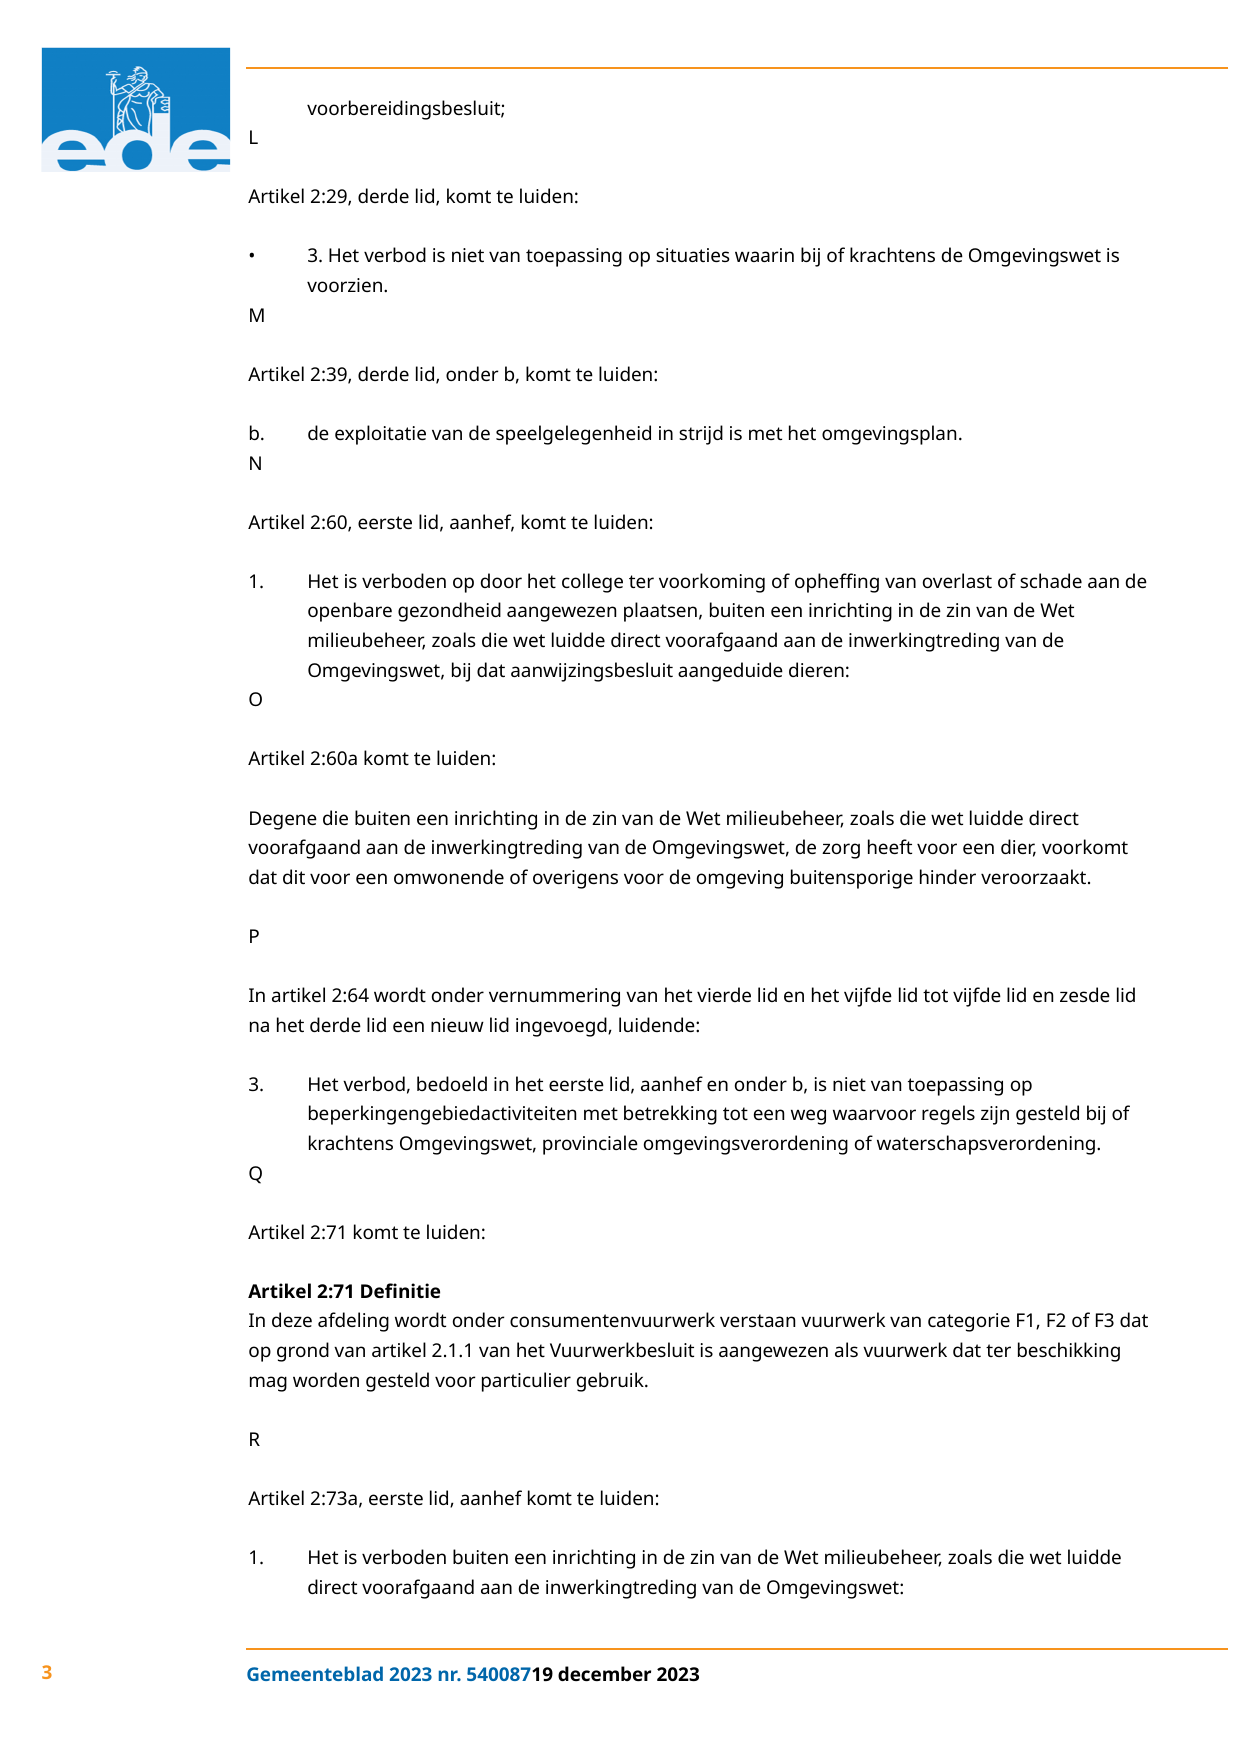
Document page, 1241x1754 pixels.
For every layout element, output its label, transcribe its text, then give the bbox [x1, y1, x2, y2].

text Artikel 2:71 komt te luiden: [248, 1219, 1152, 1245]
list Het is verboden op door het college ter voorkoming of opheffing van overlast of schade aan de openbare gezondheid aangewezen plaatsen, buiten een inrichting in de zin van de Wet milieubeheer, zoals die wet luidde direct voorafgaand aan de inwerkingtreding van de Omgevingswet, bij dat aanwijzingsbesluit aangeduide dieren: [248, 568, 1152, 683]
text O [248, 686, 1152, 712]
text M [248, 302, 1152, 328]
list Het verbod, bedoeld in het eerste lid, aanhef en onder b, is niet van toepassing op beperkingengebiedactiviteiten met betrekking tot een weg waarvoor regels zijn gesteld bij of krachtens Omgevingswet, provinciale omgevingsverordening of waterschapsverordening. [248, 1071, 1152, 1156]
text R [248, 1426, 1152, 1452]
text Artikel 2:73a, eerste lid, aanhef komt te luiden: [248, 1485, 1152, 1511]
text Artikel 2:60, eerste lid, aanhef, komt te luiden: [248, 509, 1152, 535]
list Het is verboden buiten een inrichting in de zin van de Wet milieubeheer, zoals die wet luidde direct voorafgaand aan de inwerkingtreding van de Omgevingswet: [248, 1544, 1152, 1600]
picture [41, 47, 231, 172]
list de exploitatie van de speelgelegenheid in strijd is met het omgevingsplan. [248, 420, 1152, 446]
text Artikel 2:60a komt te luiden: [248, 746, 1152, 771]
text Q [248, 1160, 1152, 1186]
text In artikel 2:64 wordt onder vernummering van het vierde lid en het vijfde lid tot vijfde lid en zesde lid na het derde lid een nieuw lid ingevoegd, luidende: [248, 982, 1152, 1038]
text L [248, 124, 1152, 150]
list voorbereidingsbesluit; [248, 95, 1152, 121]
text Artikel 2:39, derde lid, onder b, komt te luiden: [248, 361, 1152, 387]
text Degene die buiten een inrichting in de zin van de Wet milieubeheer, zoals die wet luidde direct voorafgaand aan de inwerkingtreding van de Omgevingswet, de zorg heeft voor een dier, voorkomt dat dit voor een omwonende of overigens voor de omgeving buitensporige hinder veroorzaakt. [248, 805, 1152, 890]
text Artikel 2:29, derde lid, komt te luiden: [248, 183, 1152, 209]
text N [248, 450, 1152, 476]
text In deze afdeling wordt onder consumentenvuurwerk verstaan vuurwerk van categorie F1, F2 of F3 dat op grond van artikel 2.1.1 van het Vuurwerkbesluit is aangewezen als vuurwerk dat ter beschikking mag worden gesteld voor particulier gebruik. [248, 1308, 1152, 1393]
list 3. Het verbod is niet van toepassing op situaties waarin bij of krachtens de Omgevingswet is voorzien. [248, 243, 1152, 298]
text P [248, 923, 1152, 949]
text Artikel 2:71 Definitie [248, 1278, 1152, 1304]
